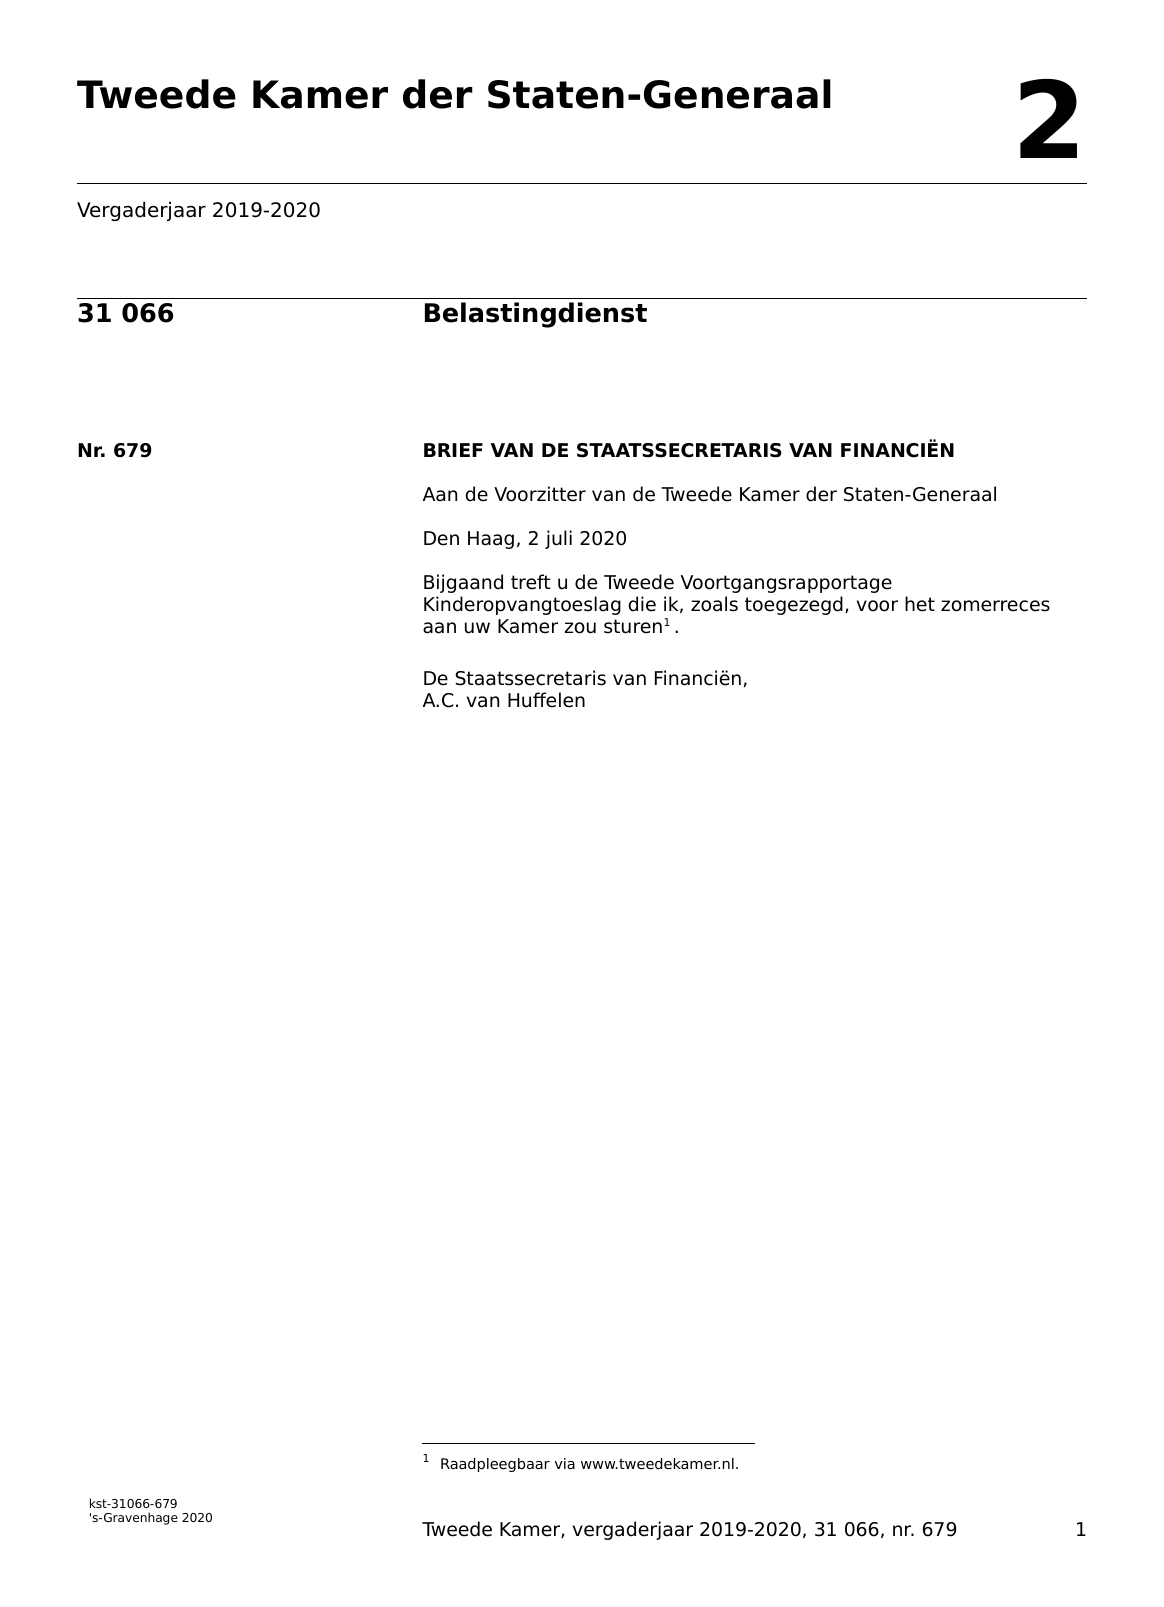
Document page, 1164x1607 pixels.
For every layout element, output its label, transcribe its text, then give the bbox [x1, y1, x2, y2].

text Bijgaand treft u de Tweede Voortgangsrapportage Kinderopvangtoeslag die ik, zoals toegezegd, voor het zomerreces aan uw Kamer zou sturen. [422, 572, 1087, 638]
text De Staatssecretaris van Financiën, A.C. van Huffelen [422, 668, 1087, 712]
text 's-Gravenhage 2020 [88, 1511, 323, 1525]
table_header Tweede Kamer der Staten-Generaal [77, 59, 886, 183]
text Aan de Voorzitter van de Tweede Kamer der Staten-Generaal [422, 484, 1087, 506]
text Raadpleegbaar via www.tweedekamer.nl. [422, 1452, 1087, 1474]
text Den Haag, 2 juli 2020 [422, 528, 1087, 550]
subtitle 31 066 Belastingdienst [77, 299, 1087, 329]
subtitle Nr. 679 BRIEF VAN DE STAATSSECRETARIS VAN FINANCIËN [77, 440, 1087, 462]
table_cell Vergaderjaar 2019-2020 [77, 184, 1087, 298]
text kst-31066-679 [88, 1497, 323, 1511]
table_header 2 [886, 59, 1087, 183]
